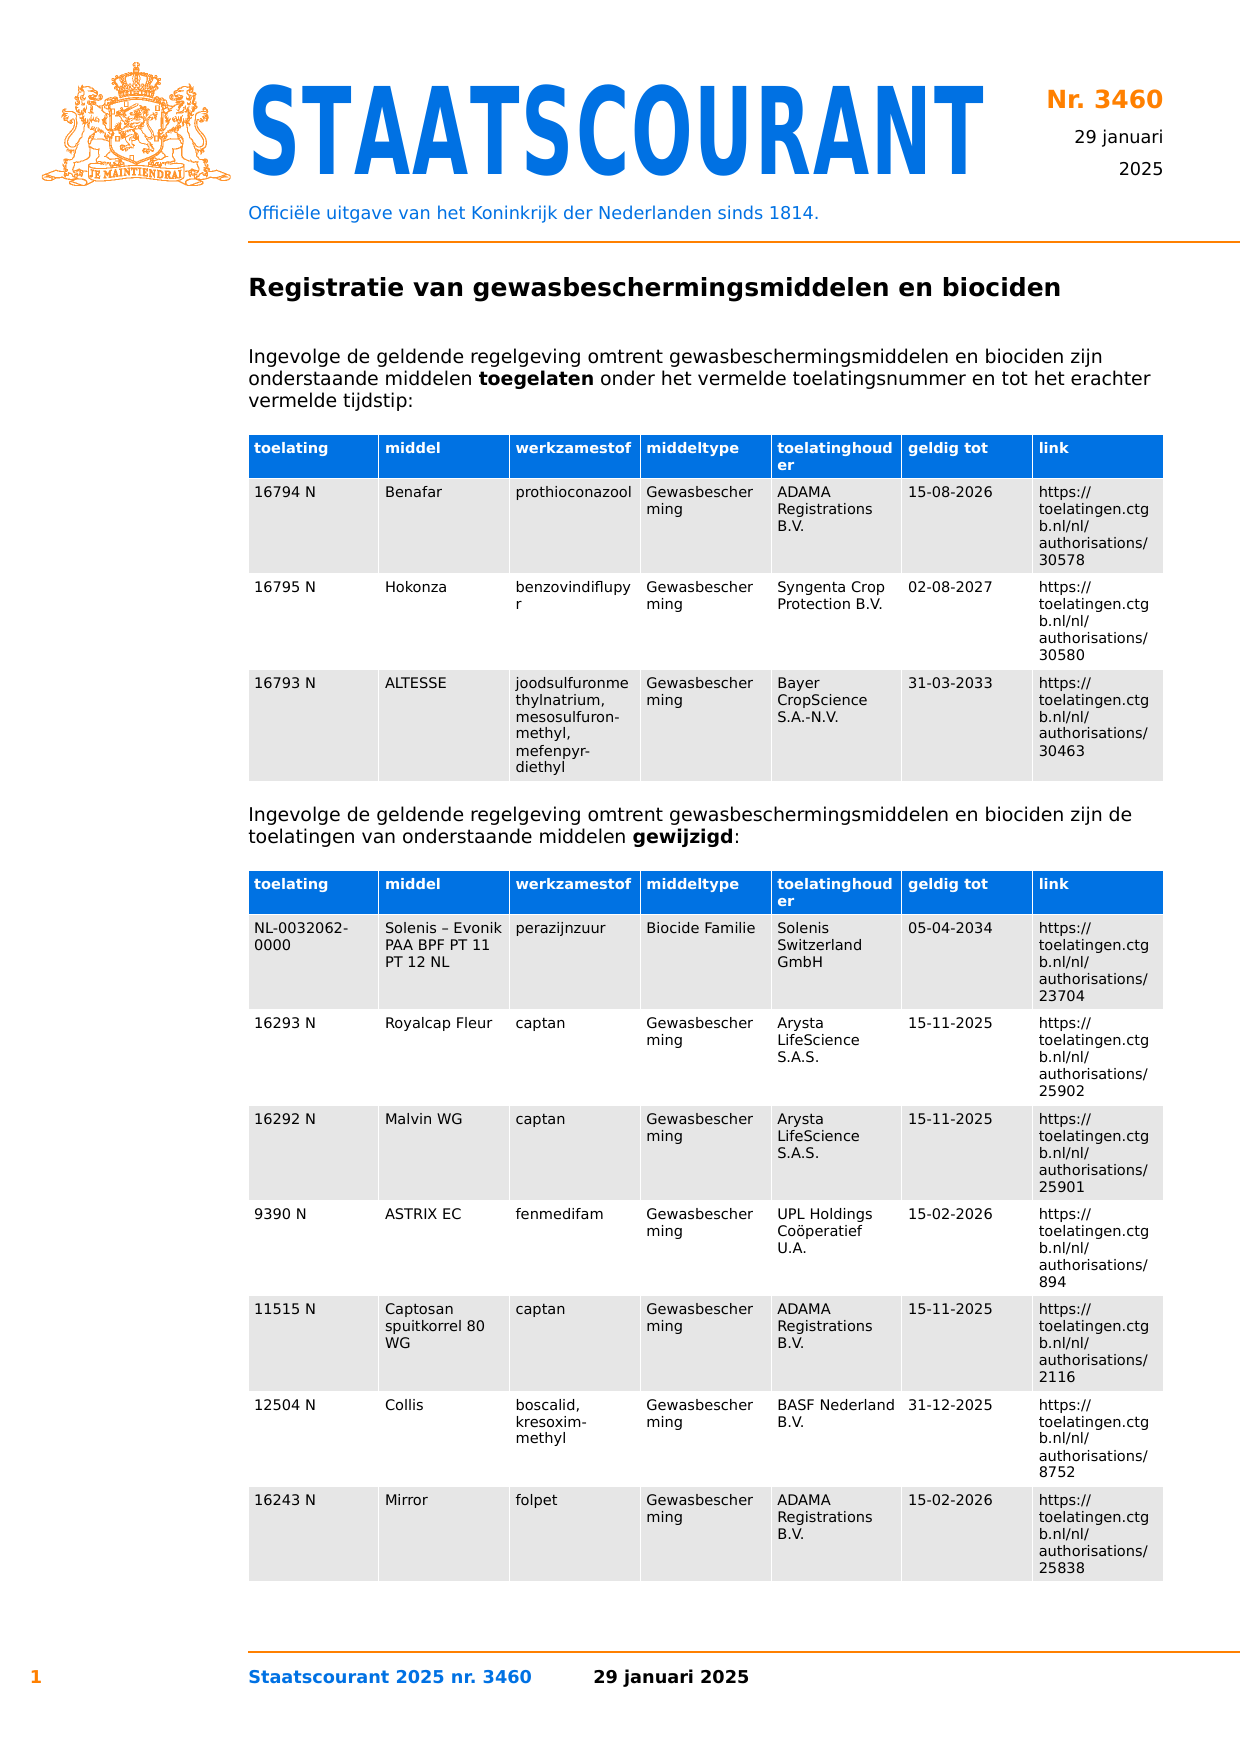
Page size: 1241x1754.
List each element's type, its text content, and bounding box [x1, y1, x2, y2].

table_cell Gewasbescherming [641, 1106, 771, 1200]
table_cell prothioconazool [510, 479, 640, 573]
table_header toelatinghouder [772, 871, 901, 914]
table_cell Mirror [379, 1487, 509, 1581]
table_cell Arysta LifeScience S.A.S. [772, 1106, 901, 1200]
table_header toelating [249, 435, 378, 478]
table_cell 15-11-2025 [902, 1011, 1032, 1105]
table_cell https://toelatingen.ctgb.nl/nl/authorisations/25901 [1033, 1106, 1163, 1200]
table_header link [1033, 871, 1163, 914]
table_cell Arysta LifeScience S.A.S. [772, 1011, 901, 1105]
table_cell 29 januari [998, 121, 1240, 153]
table_cell benzovindiflupyr [510, 575, 640, 669]
table_header middel [379, 871, 509, 914]
table_header middel [379, 435, 509, 478]
table_cell Solenis Switzerland GmbH [772, 915, 901, 1009]
table_cell 31-12-2025 [902, 1392, 1032, 1486]
table_cell Gewasbescherming [641, 575, 771, 669]
table_cell 02-08-2027 [902, 575, 1032, 669]
table_cell 15-11-2025 [902, 1106, 1032, 1200]
picture [41, 62, 231, 186]
table_header link [1033, 435, 1163, 478]
table_cell ALTESSE [379, 670, 509, 781]
table_cell Gewasbescherming [641, 1296, 771, 1391]
table_cell Hokonza [379, 575, 509, 669]
table_header STAATSCOURANT [248, 62, 998, 203]
table_cell Collis [379, 1392, 509, 1486]
table_cell joodsulfuronmethylnatrium, mesosulfuron-methyl, mefenpyr-diethyl [510, 670, 640, 781]
text Ingevolge de geldende regelgeving omtrent gewasbeschermingsmiddelen en biociden zijn onderstaande middelen toegelaten onder het vermelde toelatingsnummer en tot het erachter vermelde tijdstip: [248, 346, 1163, 412]
table_cell ADAMA Registrations B.V. [772, 479, 901, 573]
table_cell ADAMA Registrations B.V. [772, 1487, 901, 1581]
table_cell 16794 N [249, 479, 378, 573]
table_cell 11515 N [249, 1296, 378, 1391]
table_header werkzamestof [510, 435, 640, 478]
table_cell https://toelatingen.ctgb.nl/nl/authorisations/30580 [1033, 575, 1163, 669]
table_cell Bayer CropScience S.A.-N.V. [772, 670, 901, 781]
table_header Nr. 3460 [998, 62, 1240, 121]
table_cell BASF Nederland B.V. [772, 1392, 901, 1486]
table_header middeltype [641, 435, 771, 478]
table_cell Gewasbescherming [641, 1201, 771, 1295]
table_cell Biocide Familie [641, 915, 771, 1009]
table_cell https://toelatingen.ctgb.nl/nl/authorisations/25902 [1033, 1011, 1163, 1105]
table_cell Syngenta Crop Protection B.V. [772, 575, 901, 669]
table_cell 16243 N [249, 1487, 378, 1581]
table_cell Malvin WG [379, 1106, 509, 1200]
table_cell Royalcap Fleur [379, 1011, 509, 1105]
table_cell Benafar [379, 479, 509, 573]
table_cell https://toelatingen.ctgb.nl/nl/authorisations/30463 [1033, 670, 1163, 781]
table_cell Gewasbescherming [641, 670, 771, 781]
table_cell 31-03-2033 [902, 670, 1032, 781]
table_cell 15-02-2026 [902, 1201, 1032, 1295]
table_cell captan [510, 1106, 640, 1200]
table_cell fenmedifam [510, 1201, 640, 1295]
table_cell Captosan spuitkorrel 80 WG [379, 1296, 509, 1391]
table_cell 12504 N [249, 1392, 378, 1486]
table_cell boscalid, kresoxim-methyl [510, 1392, 640, 1486]
table_cell 05-04-2034 [902, 915, 1032, 1009]
table_header geldig tot [902, 871, 1032, 914]
table_cell https://toelatingen.ctgb.nl/nl/authorisations/23704 [1033, 915, 1163, 1009]
table_cell 16795 N [249, 575, 378, 669]
table_header werkzamestof [510, 871, 640, 914]
table_cell Gewasbescherming [641, 1487, 771, 1581]
table_cell 16292 N [249, 1106, 378, 1200]
table_cell NL-0032062-0000 [249, 915, 378, 1009]
table_cell https://toelatingen.ctgb.nl/nl/authorisations/2116 [1033, 1296, 1163, 1391]
table_cell folpet [510, 1487, 640, 1581]
table_cell 16293 N [249, 1011, 378, 1105]
text Ingevolge de geldende regelgeving omtrent gewasbeschermingsmiddelen en biociden zijn de toelatingen van onderstaande middelen gewijzigd: [248, 804, 1163, 848]
table_cell 15-02-2026 [902, 1487, 1032, 1581]
table_cell https://toelatingen.ctgb.nl/nl/authorisations/894 [1033, 1201, 1163, 1295]
table_cell https://toelatingen.ctgb.nl/nl/authorisations/25838 [1033, 1487, 1163, 1581]
table_cell 15-11-2025 [902, 1296, 1032, 1391]
table_cell 15-08-2026 [902, 479, 1032, 573]
table_cell captan [510, 1011, 640, 1105]
table_header [25, 62, 248, 241]
table_cell https://toelatingen.ctgb.nl/nl/authorisations/30578 [1033, 479, 1163, 573]
table_cell 9390 N [249, 1201, 378, 1295]
table_header geldig tot [902, 435, 1032, 478]
table_cell ASTRIX EC [379, 1201, 509, 1295]
table_cell 16793 N [249, 670, 378, 781]
table_cell Solenis – Evonik PAA BPF PT 11 PT 12 NL [379, 915, 509, 1009]
table_header middeltype [641, 871, 771, 914]
table_cell Gewasbescherming [641, 1392, 771, 1486]
table_cell Officiële uitgave van het Koninkrijk der Nederlanden sinds 1814. [248, 203, 1240, 241]
table_cell Gewasbescherming [641, 1011, 771, 1105]
table_header toelatinghouder [772, 435, 901, 478]
table_cell 2025 [998, 153, 1240, 203]
subtitle Registratie van gewasbeschermingsmiddelen en biociden [248, 273, 1163, 302]
table_header toelating [249, 871, 378, 914]
table_cell ADAMA Registrations B.V. [772, 1296, 901, 1391]
table_cell Gewasbescherming [641, 479, 771, 573]
table_cell UPL Holdings Coöperatief U.A. [772, 1201, 901, 1295]
table_cell captan [510, 1296, 640, 1391]
table_cell https://toelatingen.ctgb.nl/nl/authorisations/8752 [1033, 1392, 1163, 1486]
table_cell perazijnzuur [510, 915, 640, 1009]
